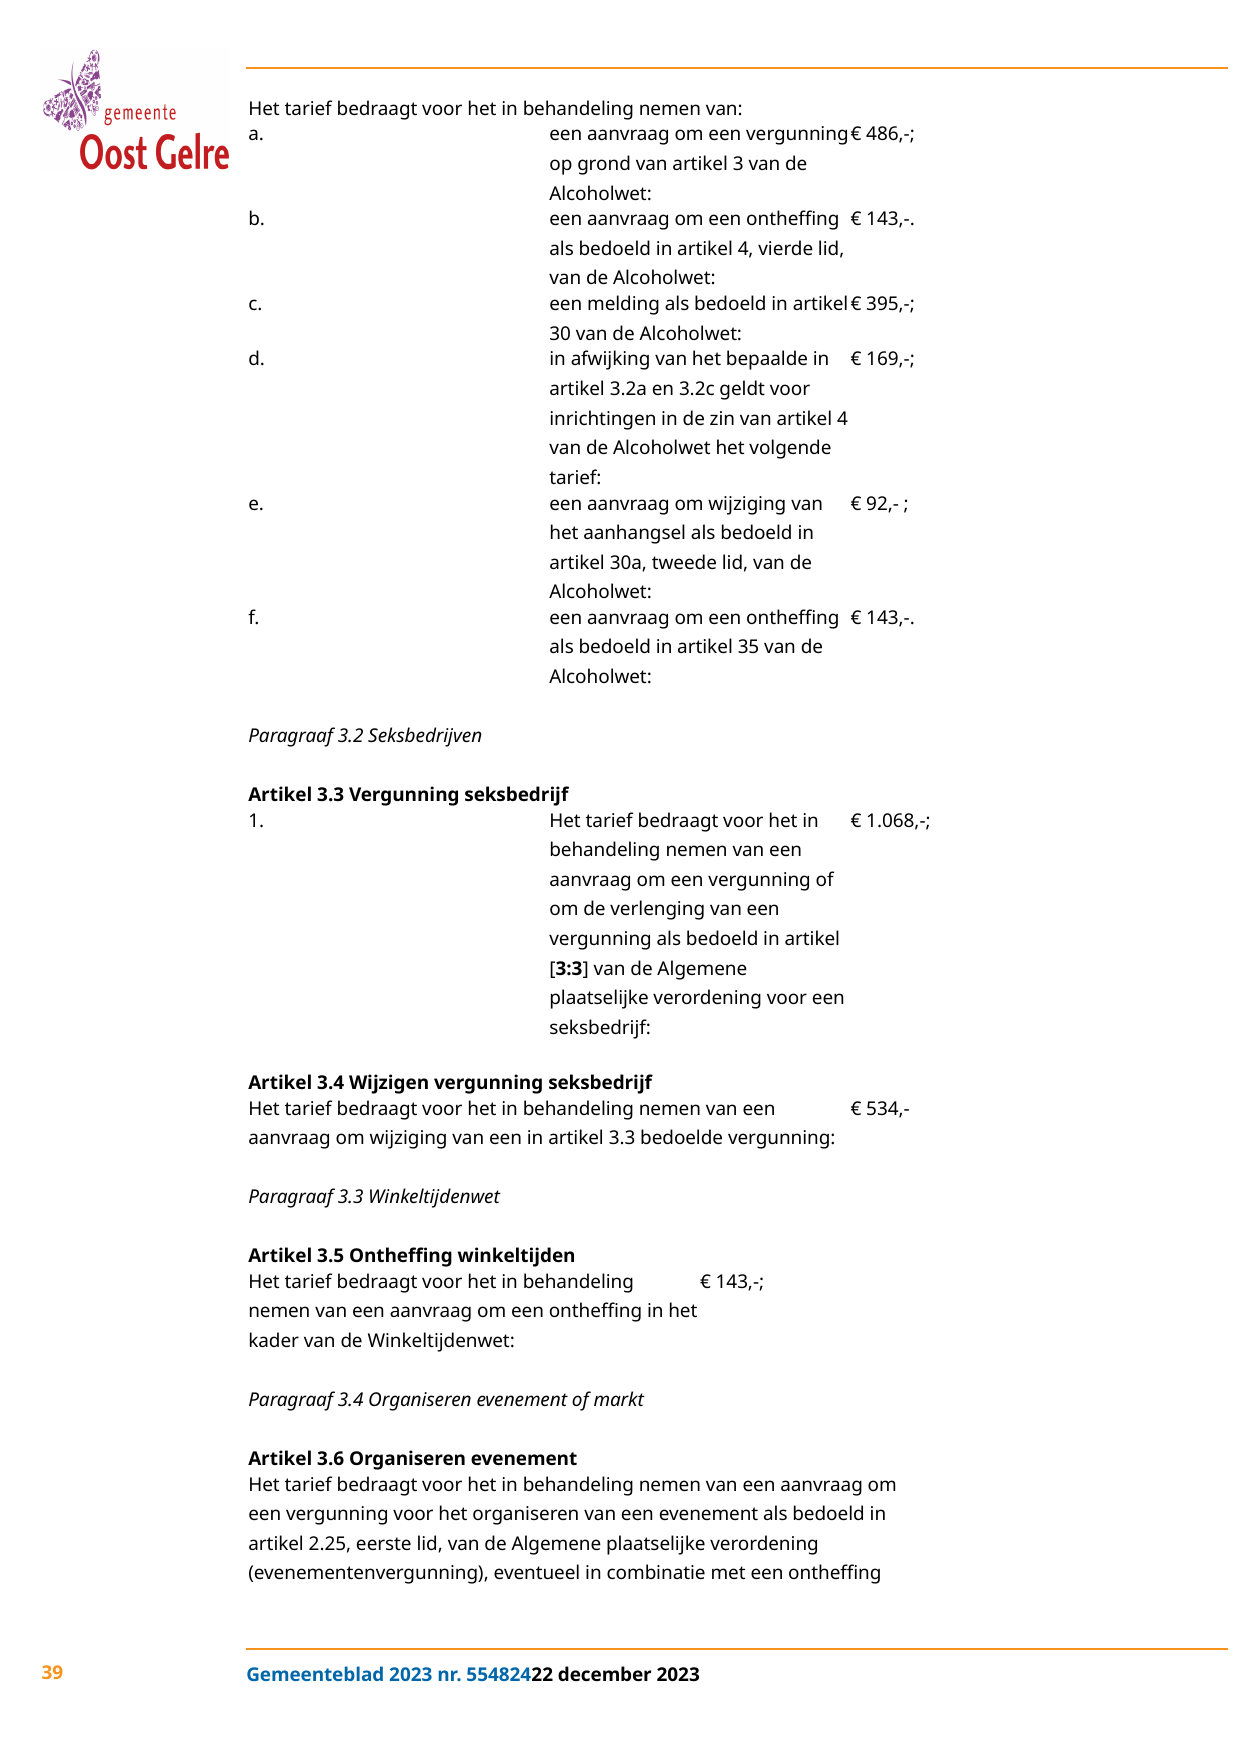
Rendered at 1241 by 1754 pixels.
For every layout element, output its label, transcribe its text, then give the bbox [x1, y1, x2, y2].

table_cell € 92,- ; [850, 490, 1152, 604]
table_cell € 1.068,-; [850, 807, 1152, 1040]
table_cell e. [248, 490, 549, 604]
table_cell € 143,-. [850, 604, 1152, 689]
table_cell Het tarief bedraagt voor het in behandeling nemen van een aanvraag om een ontheffing in het kader van de Winkeltijdenwet: [248, 1268, 700, 1353]
table_cell een aanvraag om een ontheffing als bedoeld in artikel 4, vierde lid, van de Alcoholwet: [549, 205, 850, 290]
table_cell d. [248, 346, 549, 490]
table_cell Het tarief bedraagt voor het in behandeling nemen van een aanvraag om wijziging van een in artikel 3.3 bedoelde vergunning: [248, 1095, 850, 1150]
table_cell € 143,-. [850, 205, 1152, 290]
table_cell 1. [248, 807, 549, 1040]
table_cell Artikel 3.4 Wijzigen vergunning seksbedrijf [248, 1040, 850, 1095]
table_header [850, 752, 1152, 807]
table_cell een aanvraag om een ontheffing als bedoeld in artikel 35 van de Alcoholwet: [549, 604, 850, 689]
text Paragraaf 3.2 Seksbedrijven [248, 722, 1152, 748]
table_cell Het tarief bedraagt voor het in behandeling nemen van een aanvraag om een vergunning voor het organiseren van een evenement als bedoeld in artikel 2.25, eerste lid, van de Algemene plaatselijke verordening (evenementenvergunning), eventueel in combinatie met een ontheffing [248, 1471, 926, 1585]
table_cell [850, 1040, 1152, 1095]
table_header [926, 1416, 1152, 1471]
table_cell Het tarief bedraagt voor het in behandeling nemen van: [248, 95, 850, 121]
table_cell f. [248, 604, 549, 689]
table_header Artikel 3.3 Vergunning seksbedrijf [248, 752, 850, 807]
table_cell [926, 1471, 1152, 1585]
table_cell € 486,-; [850, 121, 1152, 205]
table_header Artikel 3.6 Organiseren evenement [248, 1416, 926, 1471]
table_cell a. [248, 121, 549, 205]
table_cell € 395,-; [850, 290, 1152, 346]
table_cell een aanvraag om een vergunning op grond van artikel 3 van de Alcoholwet: [549, 121, 850, 205]
table_cell een melding als bedoeld in artikel 30 van de Alcoholwet: [549, 290, 850, 346]
table_header Artikel 3.5 Ontheffing winkeltijden [248, 1213, 700, 1268]
table_cell € 143,-; [700, 1268, 1152, 1353]
text Paragraaf 3.4 Organiseren evenement of markt [248, 1386, 1152, 1412]
table_cell c. [248, 290, 549, 346]
table_cell [850, 95, 1152, 121]
picture [41, 47, 231, 172]
table_cell b. [248, 205, 549, 290]
table_header [700, 1213, 1152, 1268]
table_cell een aanvraag om wijziging van het aanhangsel als bedoeld in artikel 30a, tweede lid, van de Alcoholwet: [549, 490, 850, 604]
table_cell € 169,-; [850, 346, 1152, 490]
table_cell in afwijking van het bepaalde in artikel 3.2a en 3.2c geldt voor inrichtingen in de zin van artikel 4 van de Alcoholwet het volgende tarief: [549, 346, 850, 490]
text Paragraaf 3.3 Winkeltijdenwet [248, 1183, 1152, 1209]
table_cell Het tarief bedraagt voor het in behandeling nemen van een aanvraag om een vergunning of om de verlenging van een vergunning als bedoeld in artikel [3:3] van de Algemene plaatselijke verordening voor een seksbedrijf: [549, 807, 850, 1040]
table_cell € 534,- [850, 1095, 1152, 1150]
